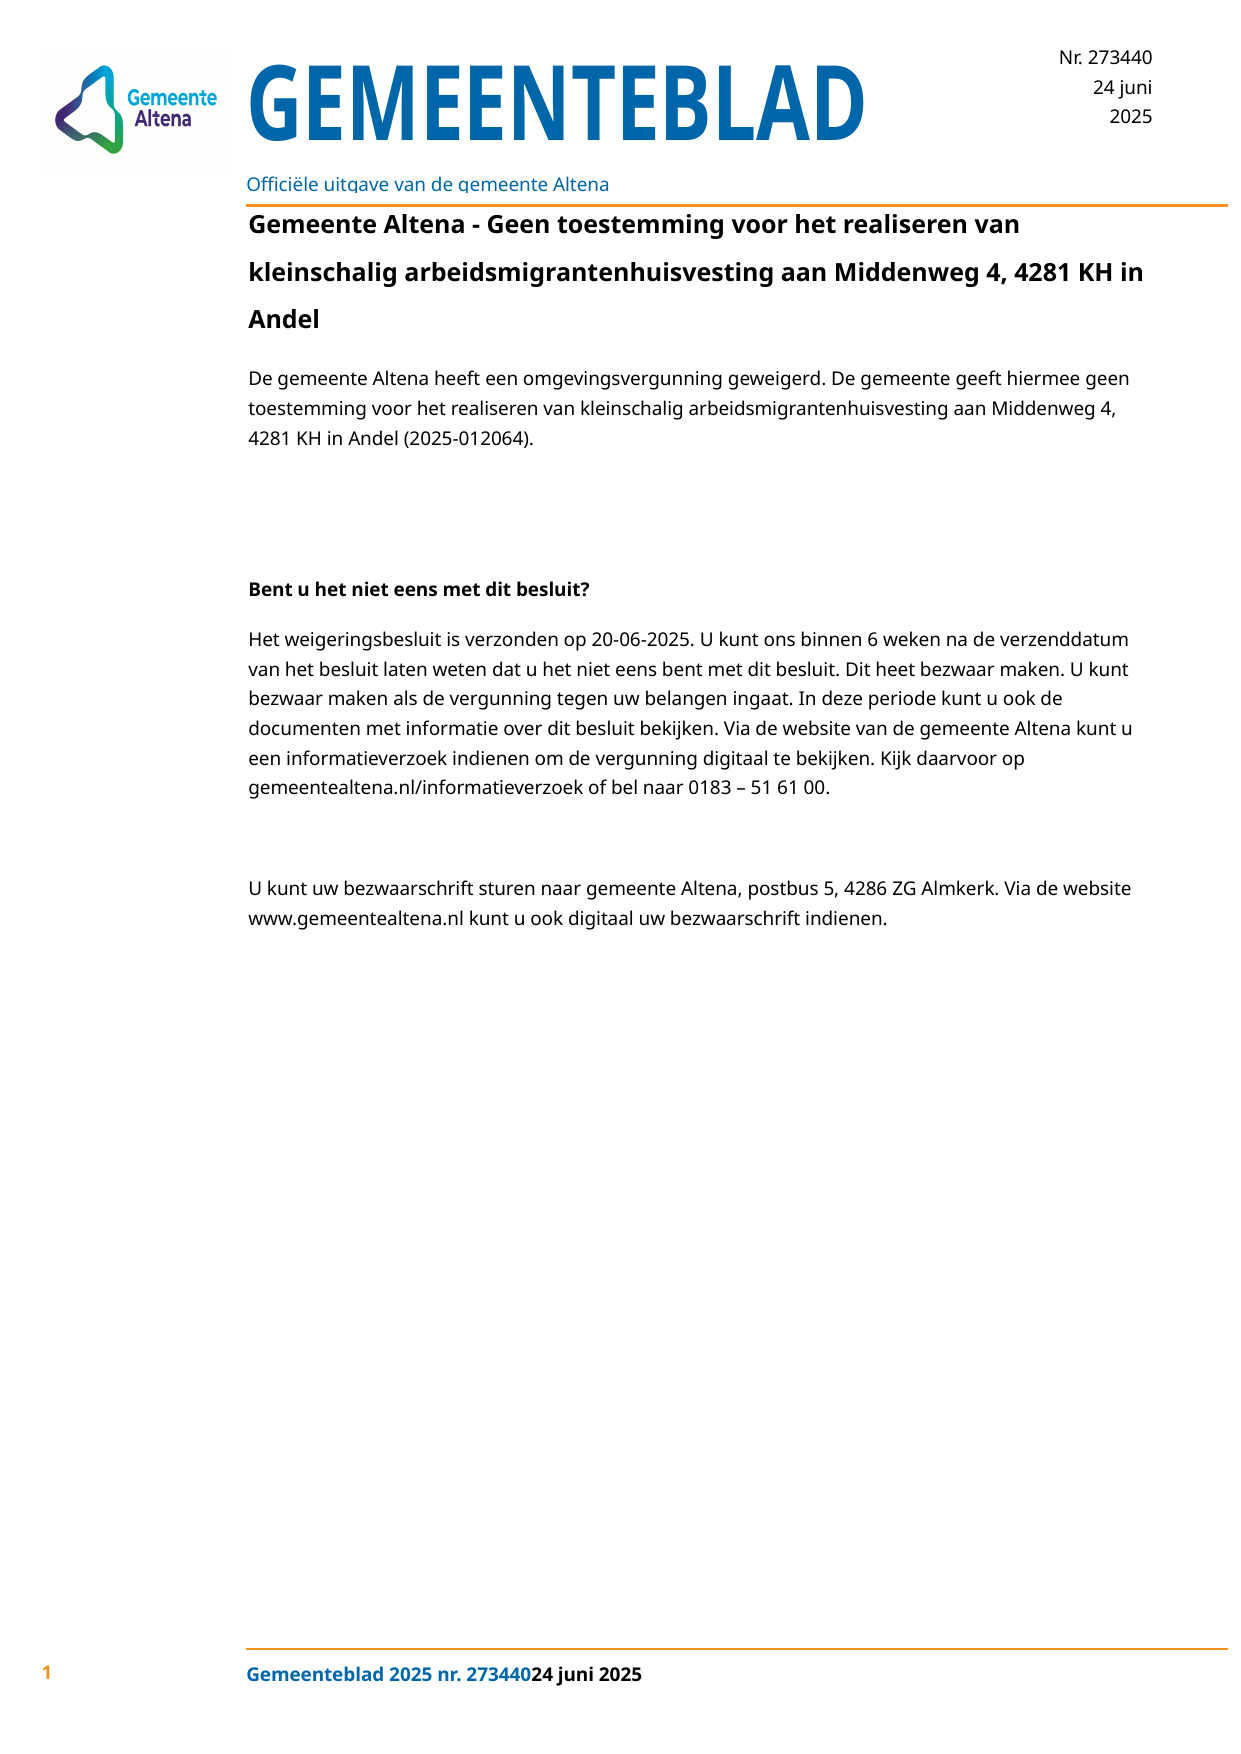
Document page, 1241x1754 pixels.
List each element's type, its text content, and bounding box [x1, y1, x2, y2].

text U kunt uw bezwaarschrift sturen naar gemeente Altena, postbus 5, 4286 ZG Almkerk. Via de website www.gemeentealtena.nl kunt u ook digitaal uw bezwaarschrift indienen. [248, 875, 1152, 930]
text Het weigeringsbesluit is verzonden op 20-06-2025. U kunt ons binnen 6 weken na de verzenddatum van het besluit laten weten dat u het niet eens bent met dit besluit. Dit heet bezwaar maken. U kunt bezwaar maken als de vergunning tegen uw belangen ingaat. In deze periode kunt u ook de documenten met informatie over dit besluit bekijken. Via de website van de gemeente Altena kunt u een informatieverzoek indienen om de vergunning digitaal te bekijken. Kijk daarvoor op gemeentealtena.nl/informatieverzoek of bel naar 0183 – 51 61 00. [248, 626, 1152, 800]
picture [41, 47, 231, 172]
text De gemeente Altena heeft een omgevingsvergunning geweigerd. De gemeente geeft hiermee geen toestemming voor het realiseren van kleinschalig arbeidsmigrantenhuisvesting aan Middenweg 4, 4281 KH in Andel (2025-012064). [248, 366, 1152, 450]
text Bent u het niet eens met dit besluit? [248, 576, 1152, 602]
text Gemeente Altena - Geen toestemming voor het realiseren van kleinschalig arbeidsmigrantenhuisvesting aan Middenweg 4, 4281 KH in Andel [248, 207, 1152, 336]
